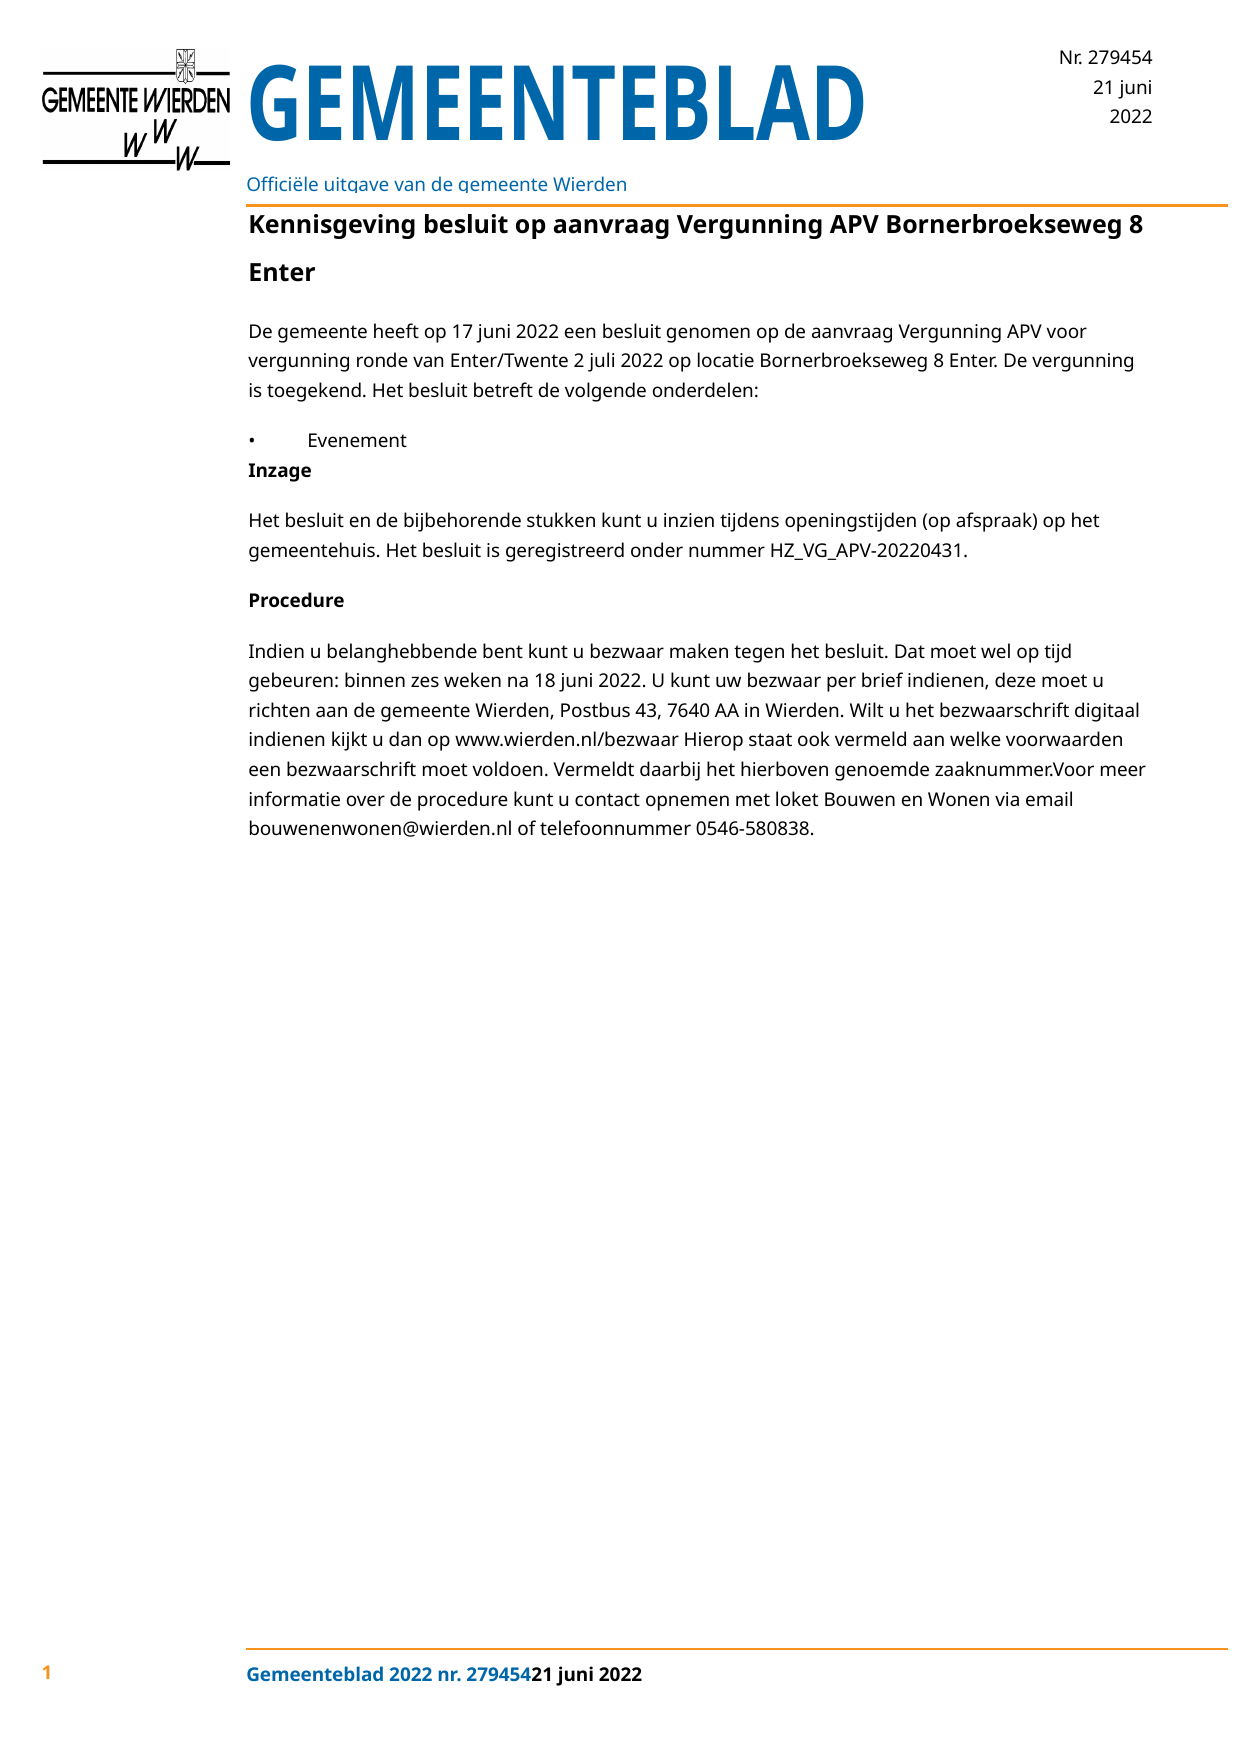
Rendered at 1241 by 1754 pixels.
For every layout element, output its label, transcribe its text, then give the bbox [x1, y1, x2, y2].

text Indien u belanghebbende bent kunt u bezwaar maken tegen het besluit. Dat moet wel op tijd gebeuren: binnen zes weken na 18 juni 2022. U kunt uw bezwaar per brief indienen, deze moet u richten aan de gemeente Wierden, Postbus 43, 7640 AA in Wierden. Wilt u het bezwaarschrift digitaal indienen kijkt u dan op www.wierden.nl/bezwaar Hierop staat ook vermeld aan welke voorwaarden een bezwaarschrift moet voldoen. Vermeldt daarbij het hierboven genoemde zaaknummer.Voor meer informatie over de procedure kunt u contact opnemen met loket Bouwen en Wonen via email bouwenenwonen@wierden.nl of telefoonnummer 0546-580838. [248, 638, 1152, 841]
text Procedure [248, 587, 1152, 613]
list Evenement [248, 427, 1152, 453]
text Het besluit en de bijbehorende stukken kunt u inzien tijdens openingstijden (op afspraak) op het gemeentehuis. Het besluit is geregistreerd onder nummer HZ_VG_APV-20220431. [248, 507, 1152, 563]
text Inzage [248, 457, 1152, 483]
text De gemeente heeft op 17 juni 2022 een besluit genomen op de aanvraag Vergunning APV voor vergunning ronde van Enter/Twente 2 juli 2022 op locatie Bornerbroekseweg 8 Enter. De vergunning is toegekend. Het besluit betreft de volgende onderdelen: [248, 318, 1152, 403]
text Kennisgeving besluit op aanvraag Vergunning APV Bornerbroekseweg 8 Enter [248, 207, 1152, 288]
picture [41, 47, 231, 172]
